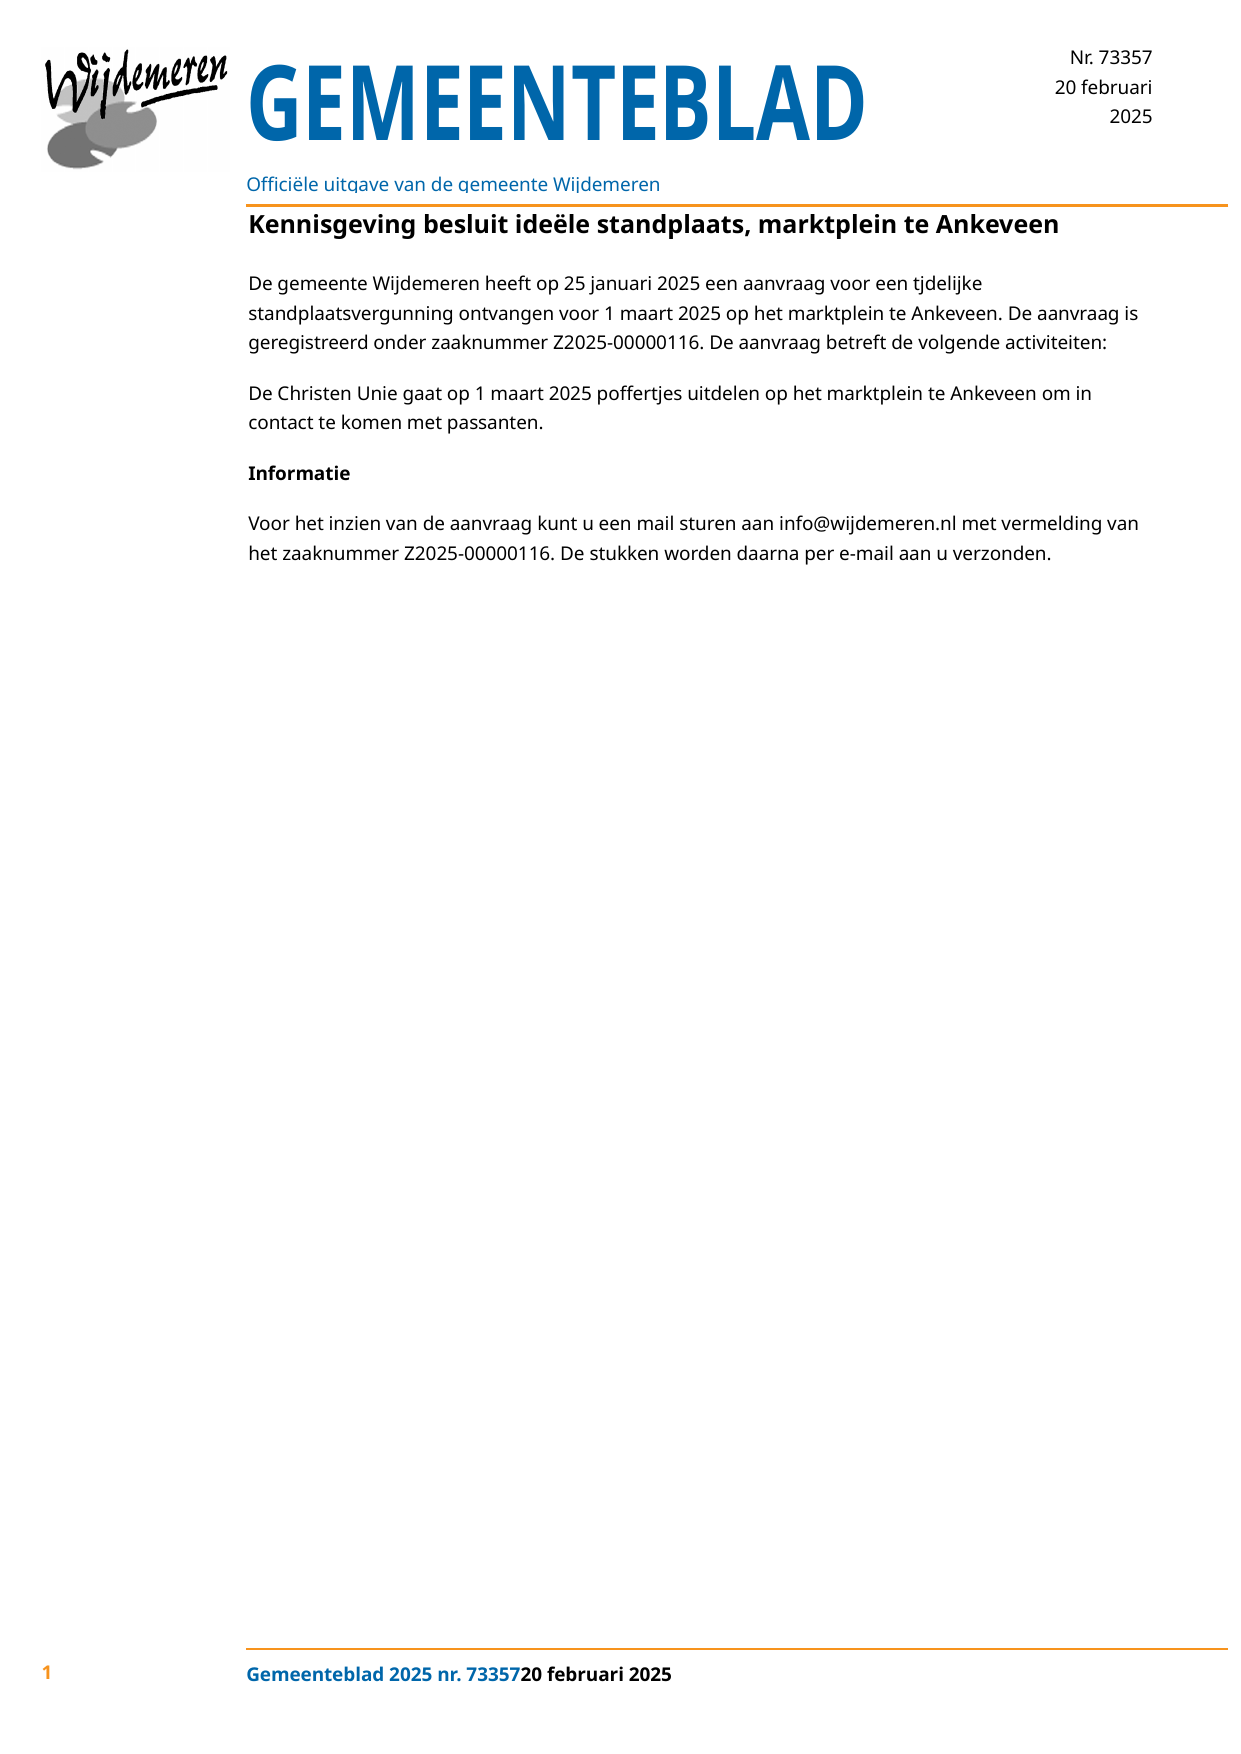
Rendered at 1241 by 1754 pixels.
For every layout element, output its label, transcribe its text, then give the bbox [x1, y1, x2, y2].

text De Christen Unie gaat op 1 maart 2025 poffertjes uitdelen op het marktplein te Ankeveen om in contact te komen met passanten. [248, 380, 1152, 435]
text Voor het inzien van de aanvraag kunt u een mail sturen aan info@wijdemeren.nl met vermelding van het zaaknummer Z2025-00000116. De stukken worden daarna per e-mail aan u verzonden. [248, 510, 1152, 566]
text Kennisgeving besluit ideële standplaats, marktplein te Ankeveen [248, 207, 1152, 241]
text De gemeente Wijdemeren heeft op 25 januari 2025 een aanvraag voor een tjdelijke standplaatsvergunning ontvangen voor 1 maart 2025 op het marktplein te Ankeveen. De aanvraag is geregistreerd onder zaaknummer Z2025-00000116. De aanvraag betreft de volgende activiteiten: [248, 270, 1152, 355]
text Informatie [248, 460, 1152, 486]
picture [41, 47, 231, 172]
